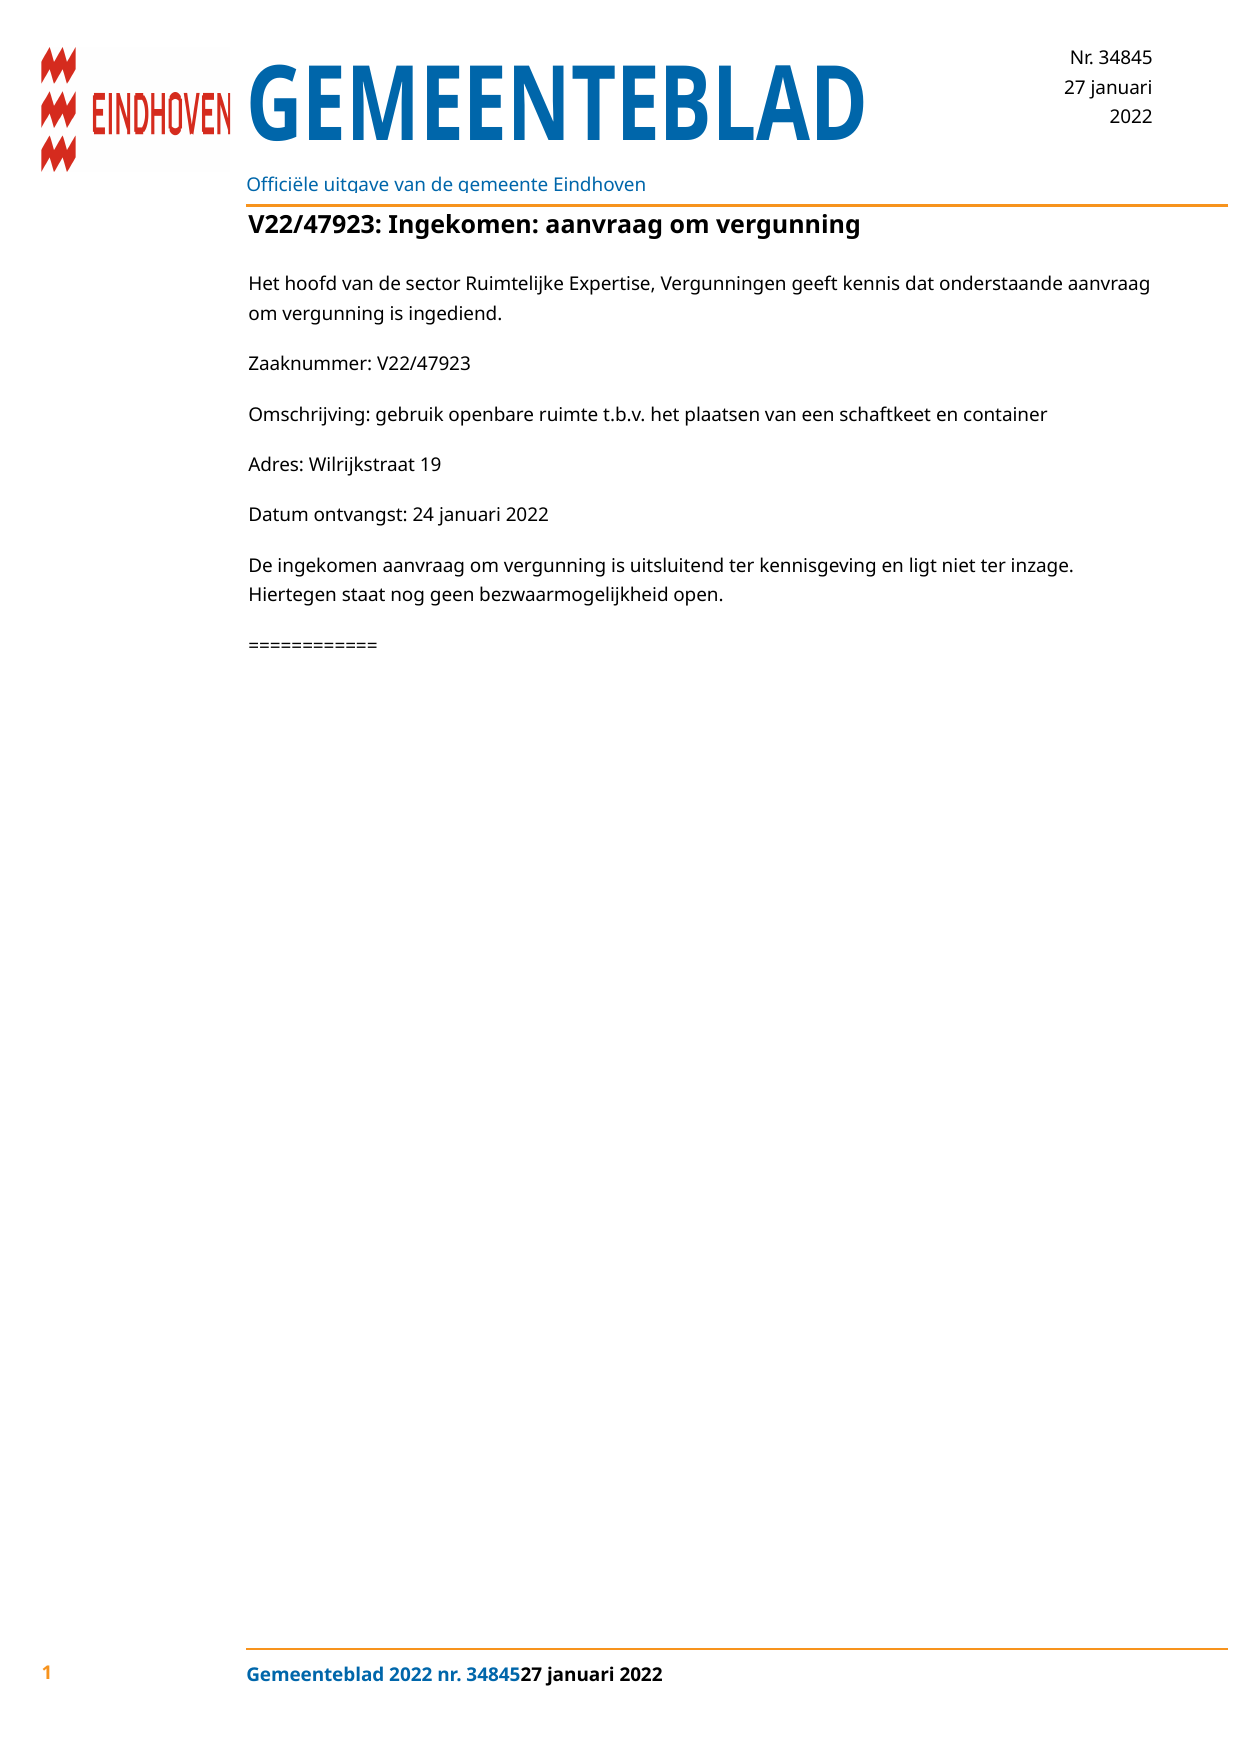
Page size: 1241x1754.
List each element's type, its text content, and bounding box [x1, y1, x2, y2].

text Datum ontvangst: 24 januari 2022 [248, 502, 1152, 527]
text De ingekomen aanvraag om vergunning is uitsluitend ter kennisgeving en ligt niet ter inzage. Hiertegen staat nog geen bezwaarmogelijkheid open. [248, 552, 1152, 607]
text V22/47923: Ingekomen: aanvraag om vergunning [248, 207, 1152, 241]
text ============ [248, 632, 1152, 658]
text Het hoofd van de sector Ruimtelijke Expertise, Vergunningen geeft kennis dat onderstaande aanvraag om vergunning is ingediend. [248, 270, 1152, 326]
text Omschrijving: gebruik openbare ruimte t.b.v. het plaatsen van een schaftkeet en container [248, 401, 1152, 426]
text Zaaknummer: V22/47923 [248, 350, 1152, 376]
picture [41, 47, 231, 172]
text Adres: Wilrijkstraat 19 [248, 451, 1152, 477]
